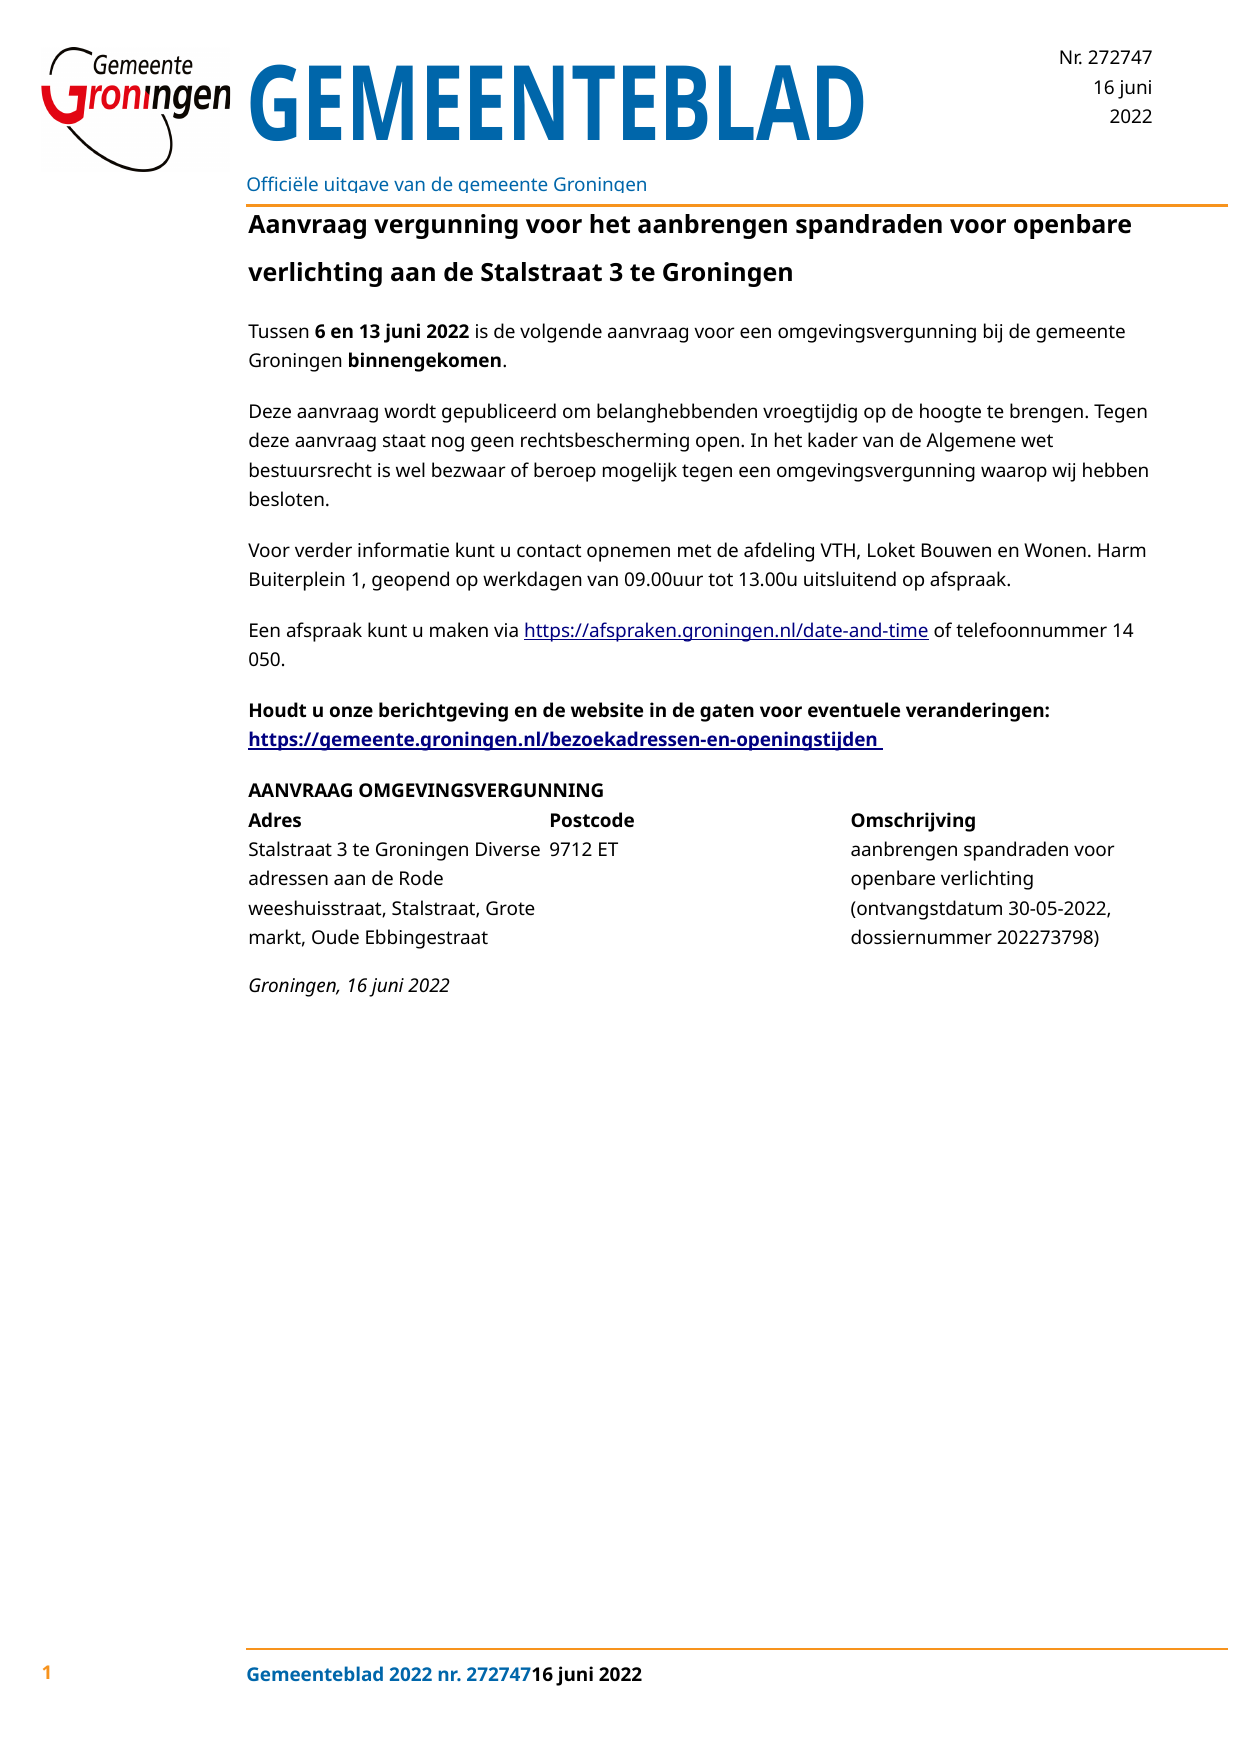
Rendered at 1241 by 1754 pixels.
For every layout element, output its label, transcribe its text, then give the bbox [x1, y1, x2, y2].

text Groningen, 16 juni 2022 [248, 972, 1152, 997]
table_header Postcode [549, 807, 850, 832]
text Tussen 6 en 13 juni 2022 is de volgende aanvraag voor een omgevingsvergunning bij de gemeente Groningen binnengekomen. [248, 318, 1152, 373]
text Houdt u onze berichtgeving en de website in de gaten voor eventuele veranderingen: https://gemeente.groningen.nl/bezoekadressen-en-openingstijden [248, 697, 1152, 752]
text Een afspraak kunt u maken via https://afspraken.groningen.nl/date-and-time of telefoonnummer 14 050. [248, 617, 1152, 672]
text Aanvraag vergunning voor het aanbrengen spandraden voor openbare verlichting aan de Stalstraat 3 te Groningen [248, 207, 1152, 288]
picture [41, 47, 231, 172]
table_header aanbrengen spandraden voor openbare verlichting (ontvangstdatum 30-05-2022, dossiernummer 202273798) [850, 836, 1152, 950]
table_header Stalstraat 3 te Groningen Diverse adressen aan de Rode weeshuisstraat, Stalstraat, Grote markt, Oude Ebbingestraat [248, 836, 549, 950]
text Voor verder informatie kunt u contact opnemen met de afdeling VTH, Loket Bouwen en Wonen. Harm Buiterplein 1, geopend op werkdagen van 09.00uur tot 13.00u uitsluitend op afspraak. [248, 537, 1152, 592]
text Deze aanvraag wordt gepubliceerd om belanghebbenden vroegtijdig op de hoogte te brengen. Tegen deze aanvraag staat nog geen rechtsbescherming open. In het kader van de Algemene wet bestuursrecht is wel bezwaar of beroep mogelijk tegen een omgevingsvergunning waarop wij hebben besloten. [248, 398, 1152, 512]
text AANVRAAG OMGEVINGSVERGUNNING [248, 777, 1152, 803]
table_header Adres [248, 807, 549, 832]
table_header Omschrijving [850, 807, 1152, 832]
table_header 9712 ET [549, 836, 850, 950]
